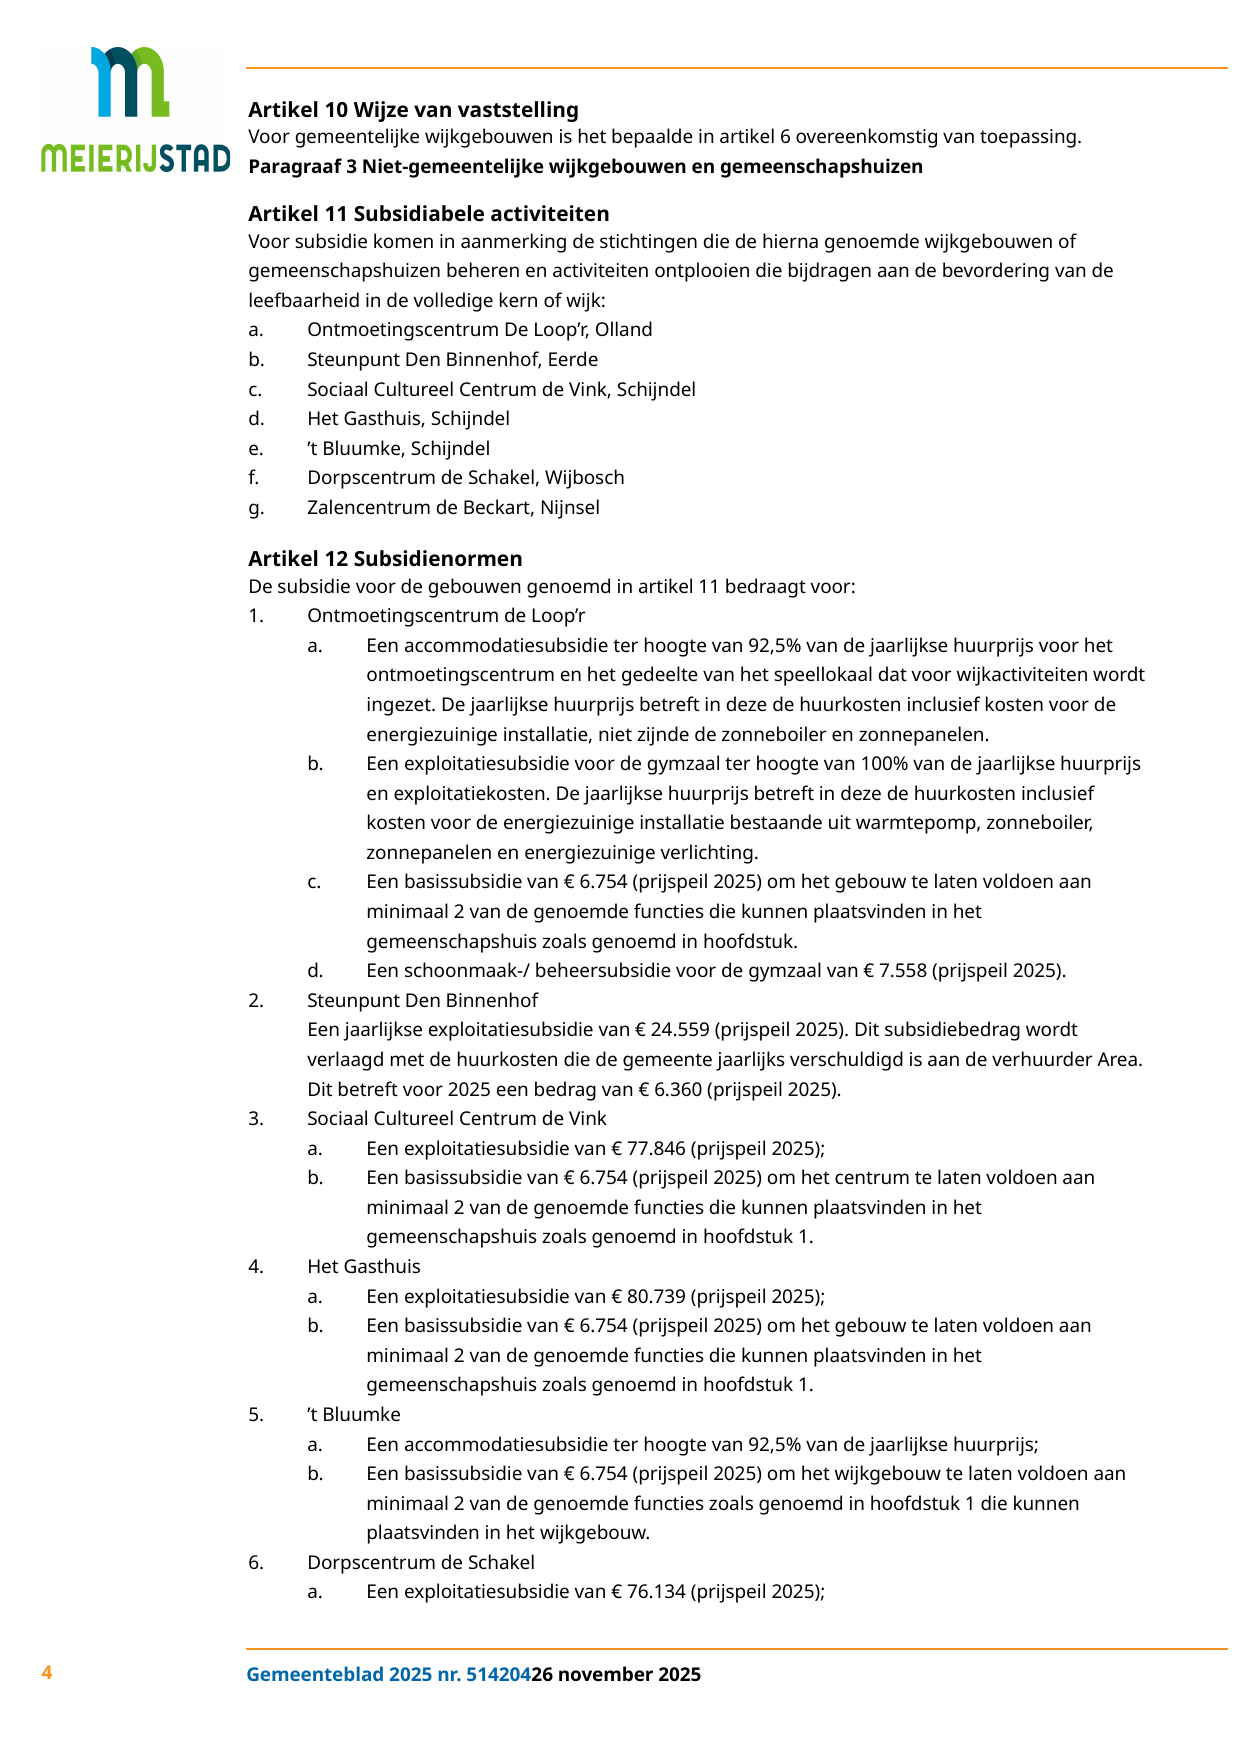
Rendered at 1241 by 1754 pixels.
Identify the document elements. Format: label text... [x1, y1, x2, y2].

list Ontmoetingscentrum De Loop’r, Olland [248, 317, 1152, 342]
list Een jaarlijkse exploitatiesubsidie van € 24.559 (prijspeil 2025). Dit subsidiebedrag wordt verlaagd met de huurkosten die de gemeente jaarlijks verschuldigd is aan de verhuurder Area. Dit betreft voor 2025 een bedrag van € 6.360 (prijspeil 2025). [248, 1017, 1152, 1102]
list Een exploitatiesubsidie van € 77.846 (prijspeil 2025); [307, 1135, 1152, 1161]
list Dorpscentrum de Schakel, Wijbosch [248, 464, 1152, 490]
list Het Gasthuis [248, 1253, 1152, 1279]
text Artikel 12 Subsidienormen [248, 544, 1152, 573]
list Een exploitatiesubsidie voor de gymzaal ter hoogte van 100% van de jaarlijkse huurprijs en exploitatiekosten. De jaarlijkse huurprijs betreft in deze de huurkosten inclusief kosten voor de energiezuinige installatie bestaande uit warmtepomp, zonneboiler, zonnepanelen en energiezuinige verlichting. [307, 750, 1152, 865]
list Een accommodatiesubsidie ter hoogte van 92,5% van de jaarlijkse huurprijs; [307, 1431, 1152, 1457]
list Een schoonmaak-/ beheersubsidie voor de gymzaal van € 7.558 (prijspeil 2025). [307, 957, 1152, 983]
list Een accommodatiesubsidie ter hoogte van 92,5% van de jaarlijkse huurprijs voor het ontmoetingscentrum en het gedeelte van het speellokaal dat voor wijkactiviteiten wordt ingezet. De jaarlijkse huurprijs betreft in deze de huurkosten inclusief kosten voor de energiezuinige installatie, niet zijnde de zonneboiler en zonnepanelen. [307, 632, 1152, 747]
list Een exploitatiesubsidie van € 80.739 (prijspeil 2025); [307, 1283, 1152, 1309]
list Dorpscentrum de Schakel [248, 1549, 1152, 1575]
list ’t Bluumke, Schijndel [248, 435, 1152, 461]
list Zalencentrum de Beckart, Nijnsel [248, 494, 1152, 520]
list Een basissubsidie van € 6.754 (prijspeil 2025) om het gebouw te laten voldoen aan minimaal 2 van de genoemde functies die kunnen plaatsvinden in het gemeenschapshuis zoals genoemd in hoofdstuk 1. [307, 1312, 1152, 1397]
text De subsidie voor de gebouwen genoemd in artikel 11 bedraagt voor: [248, 573, 1152, 599]
picture [41, 47, 231, 172]
list Een exploitatiesubsidie van € 76.134 (prijspeil 2025); [307, 1579, 1152, 1604]
list Ontmoetingscentrum de Loop’r [248, 602, 1152, 628]
list Sociaal Cultureel Centrum de Vink, Schijndel [248, 376, 1152, 401]
text Voor gemeentelijke wijkgebouwen is het bepaalde in artikel 6 overeenkomstig van toepassing. [248, 123, 1152, 149]
list Steunpunt Den Binnenhof, Eerde [248, 346, 1152, 372]
list ’t Bluumke [248, 1401, 1152, 1427]
list Het Gasthuis, Schijndel [248, 405, 1152, 431]
text Artikel 10 Wijze van vaststelling [248, 95, 1152, 123]
list Een basissubsidie van € 6.754 (prijspeil 2025) om het wijkgebouw te laten voldoen aan minimaal 2 van de genoemde functies zoals genoemd in hoofdstuk 1 die kunnen plaatsvinden in het wijkgebouw. [307, 1460, 1152, 1545]
list Sociaal Cultureel Centrum de Vink [248, 1105, 1152, 1131]
list Steunpunt Den Binnenhof [248, 987, 1152, 1013]
text Artikel 11 Subsidiabele activiteiten [248, 199, 1152, 228]
list Een basissubsidie van € 6.754 (prijspeil 2025) om het gebouw te laten voldoen aan minimaal 2 van de genoemde functies die kunnen plaatsvinden in het gemeenschapshuis zoals genoemd in hoofdstuk. [307, 869, 1152, 954]
text Paragraaf 3 Niet-gemeentelijke wijkgebouwen en gemeenschapshuizen [248, 153, 1152, 178]
text Voor subsidie komen in aanmerking de stichtingen die de hierna genoemde wijkgebouwen of gemeenschapshuizen beheren en activiteiten ontplooien die bijdragen aan de bevordering van de leefbaarheid in de volledige kern of wijk: [248, 228, 1152, 313]
list Een basissubsidie van € 6.754 (prijspeil 2025) om het centrum te laten voldoen aan minimaal 2 van de genoemde functies die kunnen plaatsvinden in het gemeenschapshuis zoals genoemd in hoofdstuk 1. [307, 1164, 1152, 1249]
